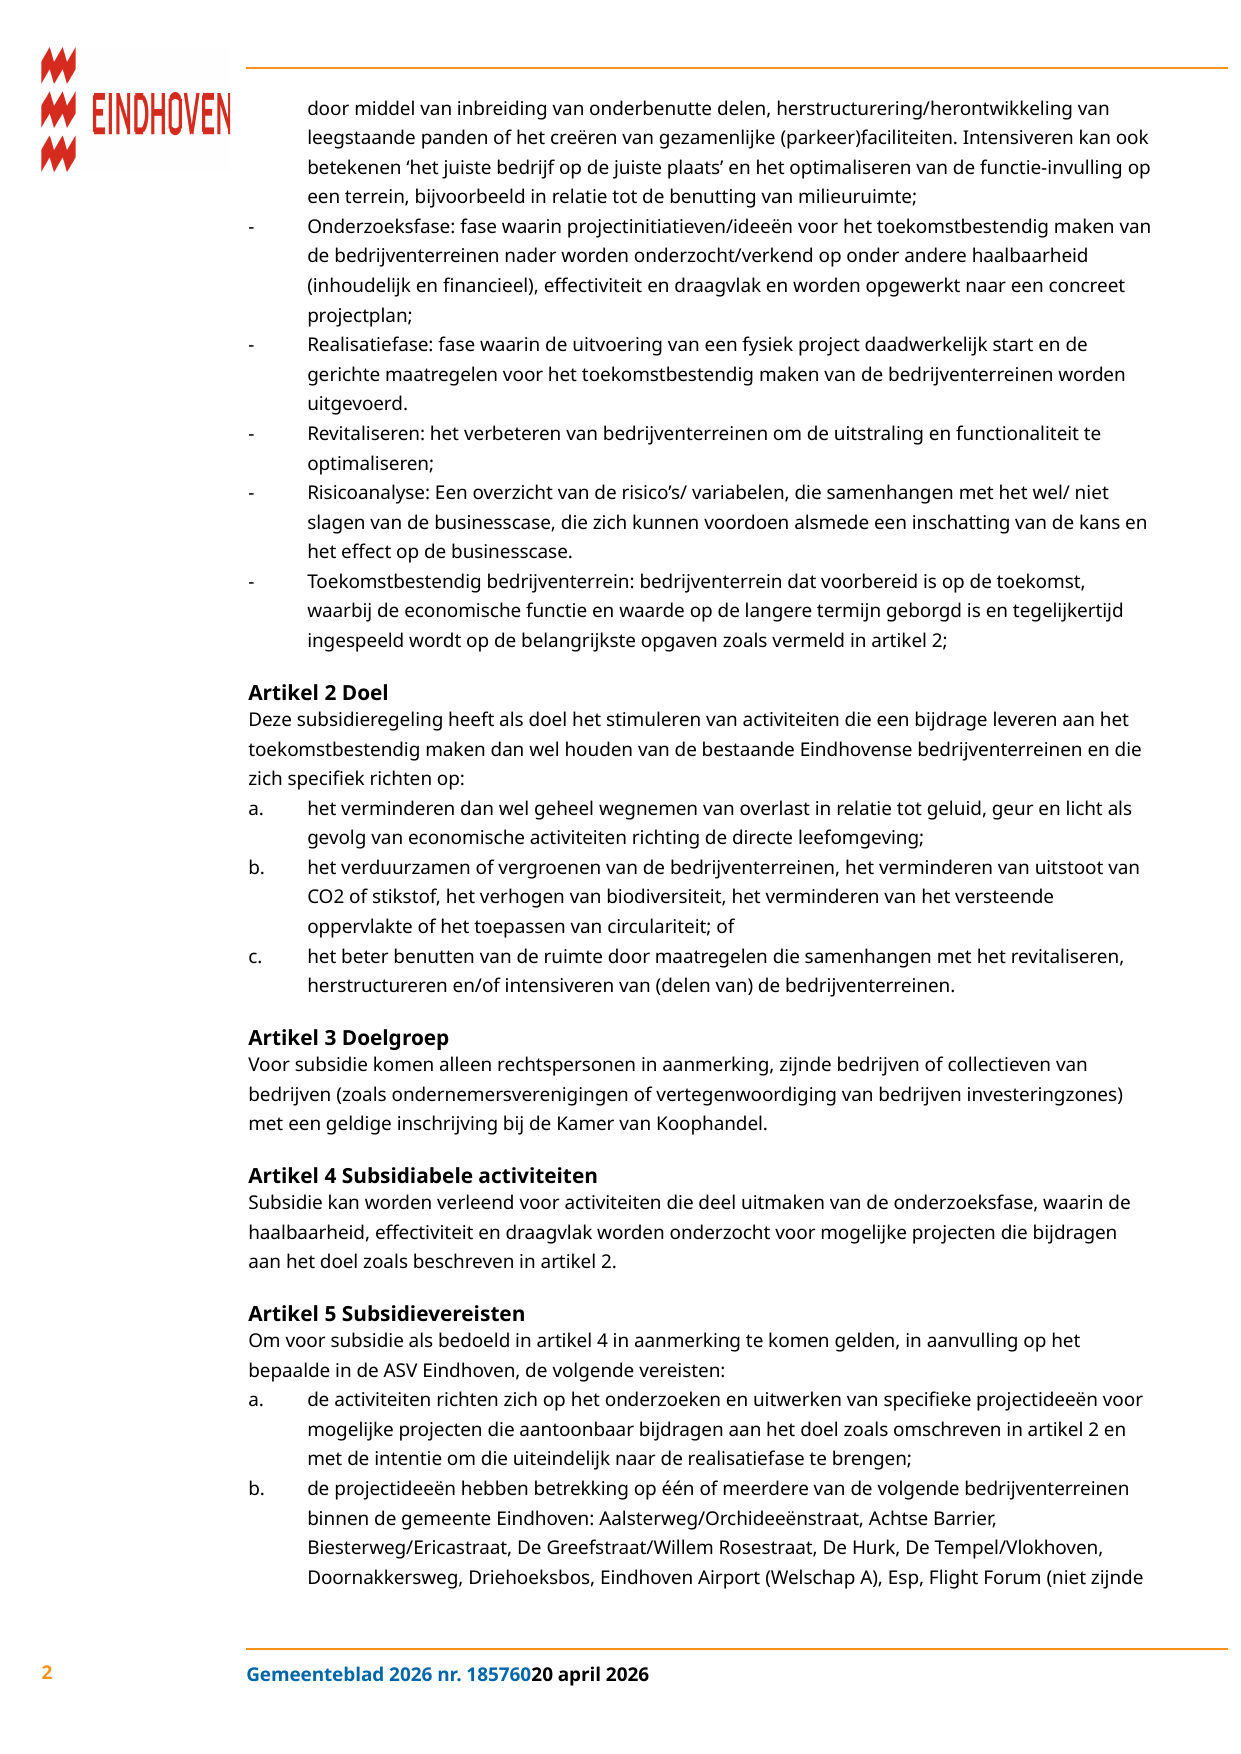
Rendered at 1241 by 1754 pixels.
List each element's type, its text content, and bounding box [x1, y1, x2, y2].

text Artikel 4 Subsidiabele activiteiten [248, 1161, 1152, 1189]
list het beter benutten van de ruimte door maatregelen die samenhangen met het revitaliseren, herstructureren en/of intensiveren van (delen van) de bedrijventerreinen. [248, 943, 1152, 998]
text Artikel 5 Subsidievereisten [248, 1299, 1152, 1327]
list het verduurzamen of vergroenen van de bedrijventerreinen, het verminderen van uitstoot van CO2 of stikstof, het verhogen van biodiversiteit, het verminderen van het versteende oppervlakte of het toepassen van circulariteit; of [248, 854, 1152, 939]
text Artikel 2 Doel [248, 678, 1152, 706]
text Artikel 3 Doelgroep [248, 1023, 1152, 1051]
text Om voor subsidie als bedoeld in artikel 4 in aanmerking te komen gelden, in aanvulling op het bepaalde in de ASV Eindhoven, de volgende vereisten: [248, 1327, 1152, 1383]
list de projectideeën hebben betrekking op één of meerdere van de volgende bedrijventerreinen binnen de gemeente Eindhoven: Aalsterweg/Orchideeënstraat, Achtse Barrier, Biesterweg/Ericastraat, De Greefstraat/Willem Rosestraat, De Hurk, De Tempel/Vlokhoven, Doornakkersweg, Driehoeksbos, Eindhoven Airport (Welschap A), Esp, Flight Forum (niet zijnde [248, 1475, 1152, 1590]
list Realisatiefase: fase waarin de uitvoering van een fysiek project daadwerkelijk start en de gerichte maatregelen voor het toekomstbestendig maken van de bedrijventerreinen worden uitgevoerd. [248, 331, 1152, 416]
list Risicoanalyse: Een overzicht van de risico’s/ variabelen, die samenhangen met het wel/ niet slagen van de businesscase, die zich kunnen voordoen alsmede een inschatting van de kans en het effect op de businesscase. [248, 479, 1152, 564]
text Deze subsidieregeling heeft als doel het stimuleren van activiteiten die een bijdrage leveren aan het toekomstbestendig maken dan wel houden van de bestaande Eindhovense bedrijventerreinen en die zich specifiek richten op: [248, 706, 1152, 791]
list Onderzoeksfase: fase waarin projectinitiatieven/ideeën voor het toekomstbestendig maken van de bedrijventerreinen nader worden onderzocht/verkend op onder andere haalbaarheid (inhoudelijk en financieel), effectiviteit en draagvlak en worden opgewerkt naar een concreet projectplan; [248, 213, 1152, 328]
text Voor subsidie komen alleen rechtspersonen in aanmerking, zijnde bedrijven of collectieven van bedrijven (zoals ondernemersverenigingen of vertegenwoordiging van bedrijven investeringzones) met een geldige inschrijving bij de Kamer van Koophandel. [248, 1051, 1152, 1136]
list Toekomstbestendig bedrijventerrein: bedrijventerrein dat voorbereid is op de toekomst, waarbij de economische functie en waarde op de langere termijn geborgd is en tegelijkertijd ingespeeld wordt op de belangrijkste opgaven zoals vermeld in artikel 2; [248, 568, 1152, 653]
list de activiteiten richten zich op het onderzoeken en uitwerken van specifieke projectideeën voor mogelijke projecten die aantoonbaar bijdragen aan het doel zoals omschreven in artikel 2 en met de intentie om die uiteindelijk naar de realisatiefase te brengen; [248, 1386, 1152, 1471]
list het verminderen dan wel geheel wegnemen van overlast in relatie tot geluid, geur en licht als gevolg van economische activiteiten richting de directe leefomgeving; [248, 795, 1152, 850]
picture [41, 47, 231, 172]
list door middel van inbreiding van onderbenutte delen, herstructurering/herontwikkeling van leegstaande panden of het creëren van gezamenlijke (parkeer)faciliteiten. Intensiveren kan ook betekenen ‘het juiste bedrijf op de juiste plaats’ en het optimaliseren van de functie-invulling op een terrein, bijvoorbeeld in relatie tot de benutting van milieuruimte; [248, 95, 1152, 209]
text Subsidie kan worden verleend voor activiteiten die deel uitmaken van de onderzoeksfase, waarin de haalbaarheid, effectiviteit en draagvlak worden onderzocht voor mogelijke projecten die bijdragen aan het doel zoals beschreven in artikel 2. [248, 1189, 1152, 1274]
list Revitaliseren: het verbeteren van bedrijventerreinen om de uitstraling en functionaliteit te optimaliseren; [248, 420, 1152, 476]
